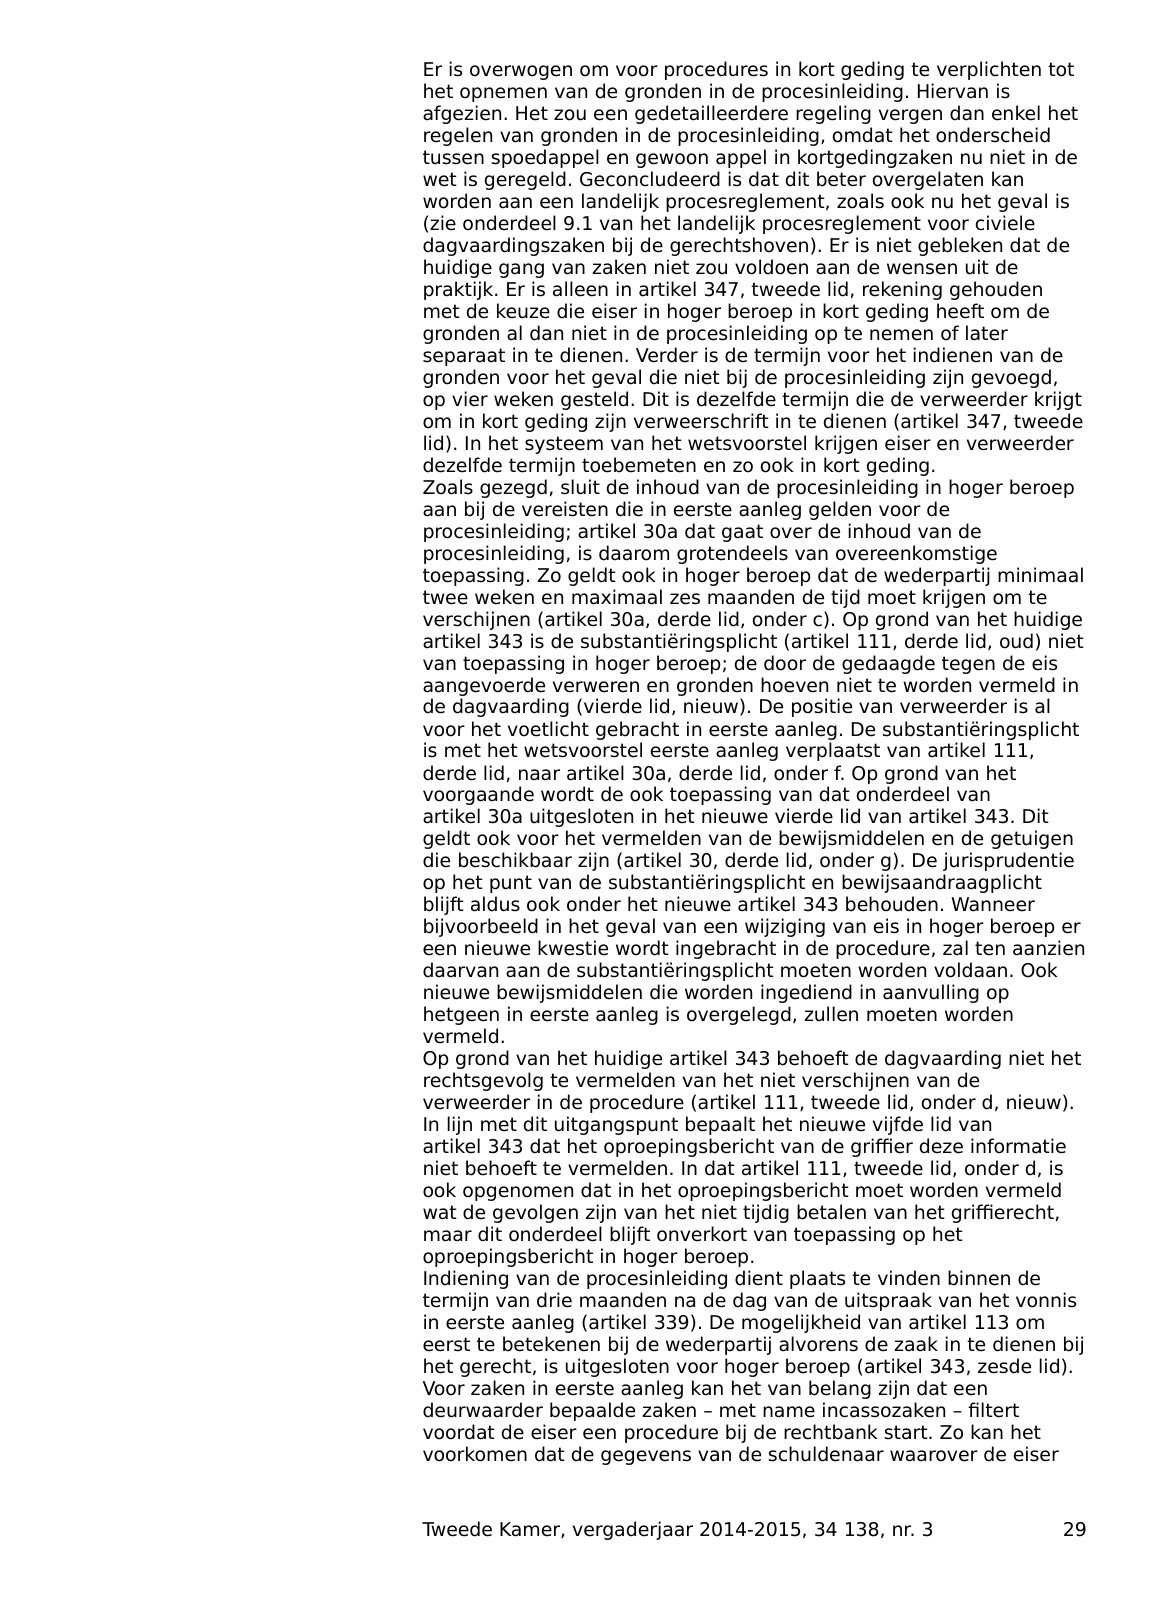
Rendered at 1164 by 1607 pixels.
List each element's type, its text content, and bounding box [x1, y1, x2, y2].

text Indiening van de procesinleiding dient plaats te vinden binnen de termijn van drie maanden na de dag van de uitspraak van het vonnis in eerste aanleg (artikel 339). De mogelijkheid van artikel 113 om eerst te betekenen bij de wederpartij alvorens de zaak in te dienen bij het gerecht, is uitgesloten voor hoger beroep (artikel 343, zesde lid). Voor zaken in eerste aanleg kan het van belang zijn dat een deurwaarder bepaalde zaken – met name incassozaken – filtert voordat de eiser een procedure bij de rechtbank start. Zo kan het voorkomen dat de gegevens van de schuldenaar waarover de eiser [422, 1268, 1087, 1466]
text Er is overwogen om voor procedures in kort geding te verplichten tot het opnemen van de gronden in de procesinleiding. Hiervan is afgezien. Het zou een gedetailleerdere regeling vergen dan enkel het regelen van gronden in de procesinleiding, omdat het onderscheid tussen spoedappel en gewoon appel in kortgedingzaken nu niet in de wet is geregeld. Geconcludeerd is dat dit beter overgelaten kan worden aan een landelijk procesreglement, zoals ook nu het geval is (zie onderdeel 9.1 van het landelijk procesreglement voor civiele dagvaardingszaken bij de gerechtshoven). Er is niet gebleken dat de huidige gang van zaken niet zou voldoen aan de wensen uit de praktijk. Er is alleen in artikel 347, tweede lid, rekening gehouden met de keuze die eiser in hoger beroep in kort geding heeft om de gronden al dan niet in de procesinleiding op te nemen of later separaat in te dienen. Verder is de termijn voor het indienen van de gronden voor het geval die niet bij de procesinleiding zijn gevoegd, op vier weken gesteld. Dit is dezelfde termijn die de verweerder krijgt om in kort geding zijn verweerschrift in te dienen (artikel 347, tweede lid). In het systeem van het wetsvoorstel krijgen eiser en verweerder dezelfde termijn toebemeten en zo ook in kort geding. [422, 59, 1087, 477]
text Zoals gezegd, sluit de inhoud van de procesinleiding in hoger beroep aan bij de vereisten die in eerste aanleg gelden voor de procesinleiding; artikel 30a dat gaat over de inhoud van de procesinleiding, is daarom grotendeels van overeenkomstige toepassing. Zo geldt ook in hoger beroep dat de wederpartij minimaal twee weken en maximaal zes maanden de tijd moet krijgen om te verschijnen (artikel 30a, derde lid, onder c). Op grond van het huidige artikel 343 is de substantiëringsplicht (artikel 111, derde lid, oud) niet van toepassing in hoger beroep; de door de gedaagde tegen de eis aangevoerde verweren en gronden hoeven niet te worden vermeld in de dagvaarding (vierde lid, nieuw). De positie van verweerder is al voor het voetlicht gebracht in eerste aanleg. De substantiëringsplicht is met het wetsvoorstel eerste aanleg verplaatst van artikel 111, derde lid, naar artikel 30a, derde lid, onder f. Op grond van het voorgaande wordt de ook toepassing van dat onderdeel van artikel 30a uitgesloten in het nieuwe vierde lid van artikel 343. Dit geldt ook voor het vermelden van de bewijsmiddelen en de getuigen die beschikbaar zijn (artikel 30, derde lid, onder g). De jurisprudentie op het punt van de substantiëringsplicht en bewijsaandraagplicht blijft aldus ook onder het nieuwe artikel 343 behouden. Wanneer bijvoorbeeld in het geval van een wijziging van eis in hoger beroep er een nieuwe kwestie wordt ingebracht in de procedure, zal ten aanzien daarvan aan de substantiëringsplicht moeten worden voldaan. Ook nieuwe bewijsmiddelen die worden ingediend in aanvulling op hetgeen in eerste aanleg is overgelegd, zullen moeten worden vermeld. [422, 477, 1087, 1048]
text Op grond van het huidige artikel 343 behoeft de dagvaarding niet het rechtsgevolg te vermelden van het niet verschijnen van de verweerder in de procedure (artikel 111, tweede lid, onder d, nieuw). In lijn met dit uitgangspunt bepaalt het nieuwe vijfde lid van artikel 343 dat het oproepingsbericht van de griffier deze informatie niet behoeft te vermelden. In dat artikel 111, tweede lid, onder d, is ook opgenomen dat in het oproepingsbericht moet worden vermeld wat de gevolgen zijn van het niet tijdig betalen van het griffierecht, maar dit onderdeel blijft onverkort van toepassing op het oproepingsbericht in hoger beroep. [422, 1048, 1087, 1268]
